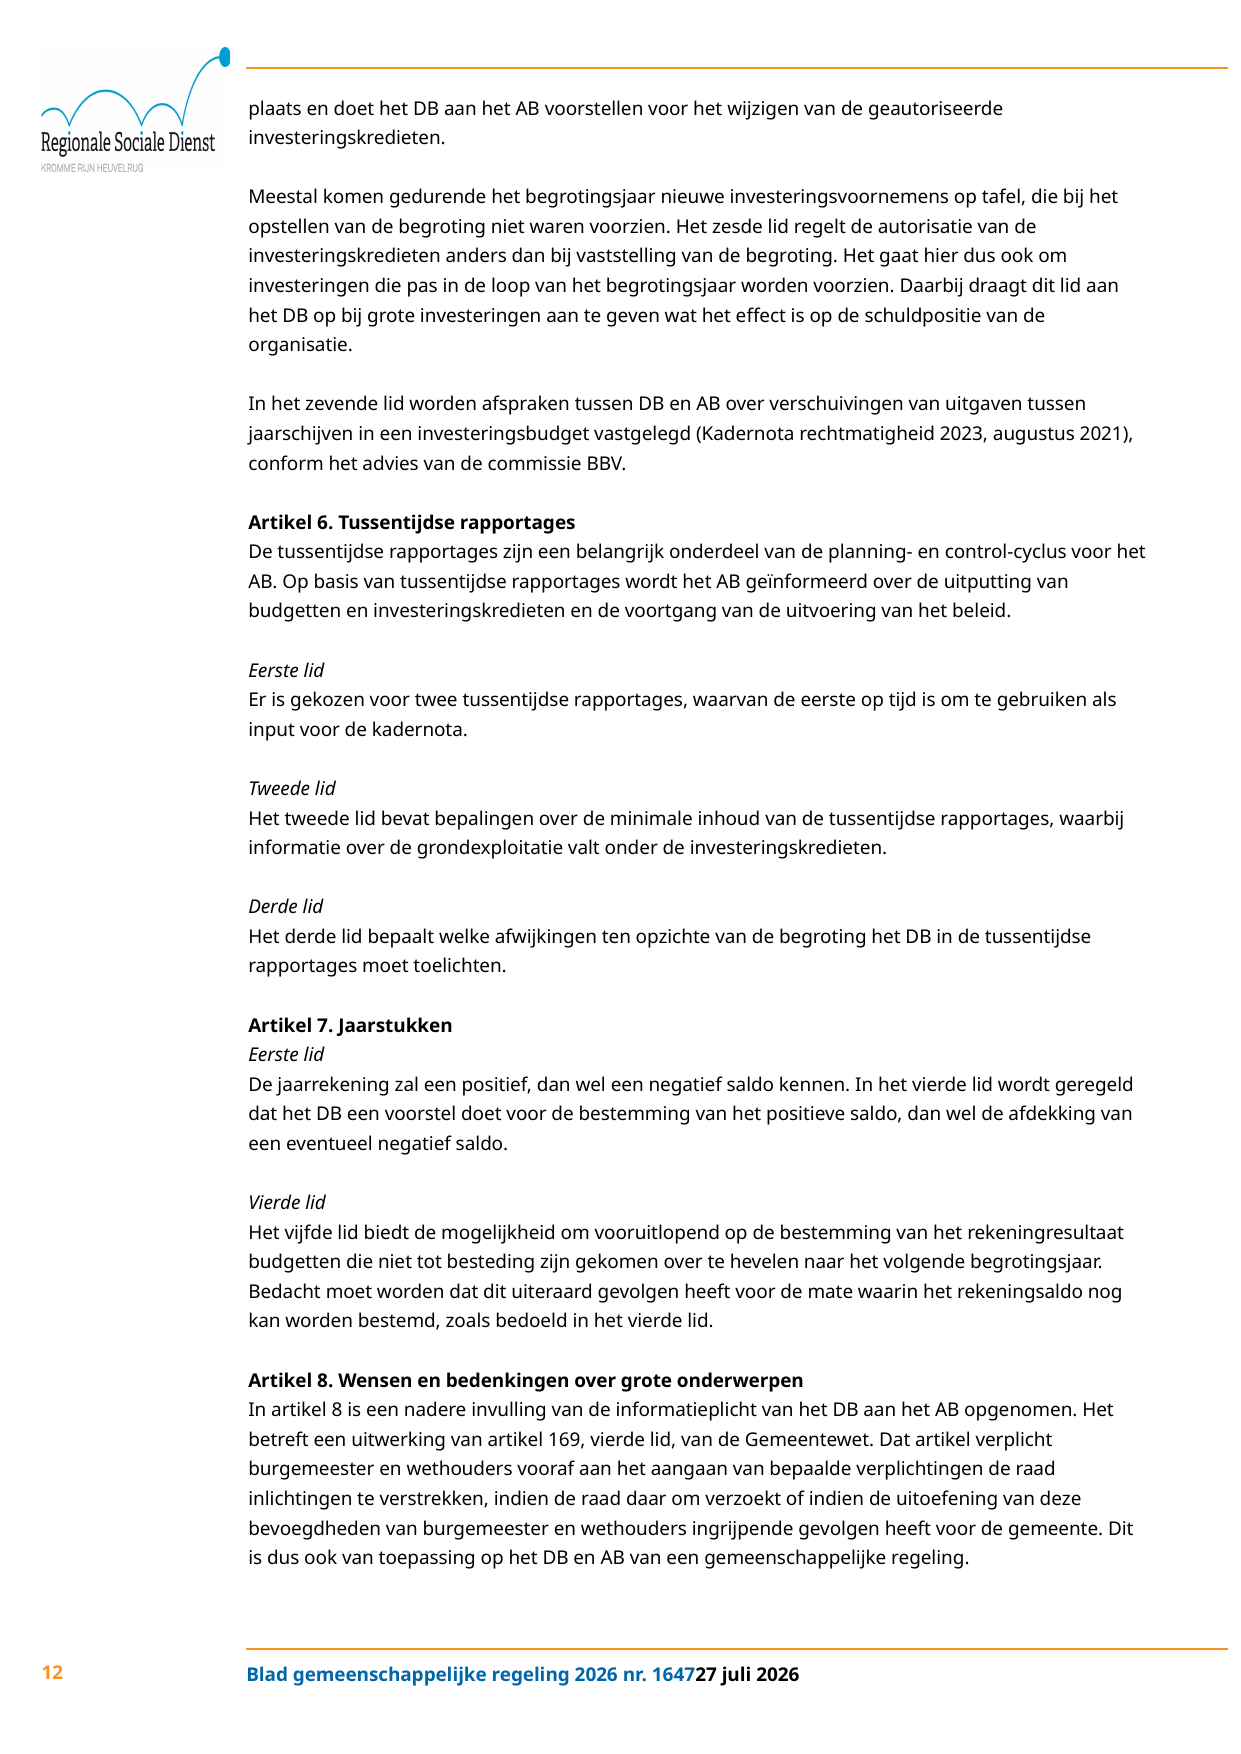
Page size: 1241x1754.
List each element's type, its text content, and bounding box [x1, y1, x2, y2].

text Vierde lid [248, 1189, 1152, 1215]
text Artikel 7. Jaarstukken [248, 1012, 1152, 1038]
text Eerste lid [248, 1041, 1152, 1067]
text Tweede lid [248, 775, 1152, 801]
text Er is gekozen voor twee tussentijdse rapportages, waarvan de eerste op tijd is om te gebruiken als input voor de kadernota. [248, 686, 1152, 742]
text Het vijfde lid biedt de mogelijkheid om vooruitlopend op de bestemming van het rekeningresultaat budgetten die niet tot besteding zijn gekomen over te hevelen naar het volgende begrotingsjaar. Bedacht moet worden dat dit uiteraard gevolgen heeft voor de mate waarin het rekeningsaldo nog kan worden bestemd, zoals bedoeld in het vierde lid. [248, 1219, 1152, 1333]
text Het tweede lid bevat bepalingen over de minimale inhoud van de tussentijdse rapportages, waarbij informatie over de grondexploitatie valt onder de investeringskredieten. [248, 805, 1152, 860]
text De tussentijdse rapportages zijn een belangrijk onderdeel van de planning- en control-cyclus voor het AB. Op basis van tussentijdse rapportages wordt het AB geïnformeerd over de uitputting van budgetten en investeringskredieten en de voortgang van de uitvoering van het beleid. [248, 538, 1152, 623]
text Artikel 8. Wensen en bedenkingen over grote onderwerpen [248, 1367, 1152, 1393]
text De jaarrekening zal een positief, dan wel een negatief saldo kennen. In het vierde lid wordt geregeld dat het DB een voorstel doet voor de bestemming van het positieve saldo, dan wel de afdekking van een eventueel negatief saldo. [248, 1071, 1152, 1156]
text In het zevende lid worden afspraken tussen DB en AB over verschuivingen van uitgaven tussen jaarschijven in een investeringsbudget vastgelegd (Kadernota rechtmatigheid 2023, augustus 2021), conform het advies van de commissie BBV. [248, 391, 1152, 476]
text Meestal komen gedurende het begrotingsjaar nieuwe investeringsvoornemens op tafel, die bij het opstellen van de begroting niet waren voorzien. Het zesde lid regelt de autorisatie van de investeringskredieten anders dan bij vaststelling van de begroting. Het gaat hier dus ook om investeringen die pas in de loop van het begrotingsjaar worden voorzien. Daarbij draagt dit lid aan het DB op bij grote investeringen aan te geven wat het effect is op de schuldpositie van de organisatie. [248, 183, 1152, 357]
picture [41, 47, 231, 172]
text Artikel 6. Tussentijdse rapportages [248, 509, 1152, 535]
text In artikel 8 is een nadere invulling van de informatieplicht van het DB aan het AB opgenomen. Het betreft een uitwerking van artikel 169, vierde lid, van de Gemeentewet. Dat artikel verplicht burgemeester en wethouders vooraf aan het aangaan van bepaalde verplichtingen de raad inlichtingen te verstrekken, indien de raad daar om verzoekt of indien de uitoefening van deze bevoegdheden van burgemeester en wethouders ingrijpende gevolgen heeft voor de gemeente. Dit is dus ook van toepassing op het DB en AB van een gemeenschappelijke regeling. [248, 1396, 1152, 1570]
text plaats en doet het DB aan het AB voorstellen voor het wijzigen van de geautoriseerde investeringskredieten. [248, 95, 1152, 150]
text Eerste lid [248, 657, 1152, 683]
text Het derde lid bepaalt welke afwijkingen ten opzichte van de begroting het DB in de tussentijdse rapportages moet toelichten. [248, 923, 1152, 978]
text Derde lid [248, 893, 1152, 919]
